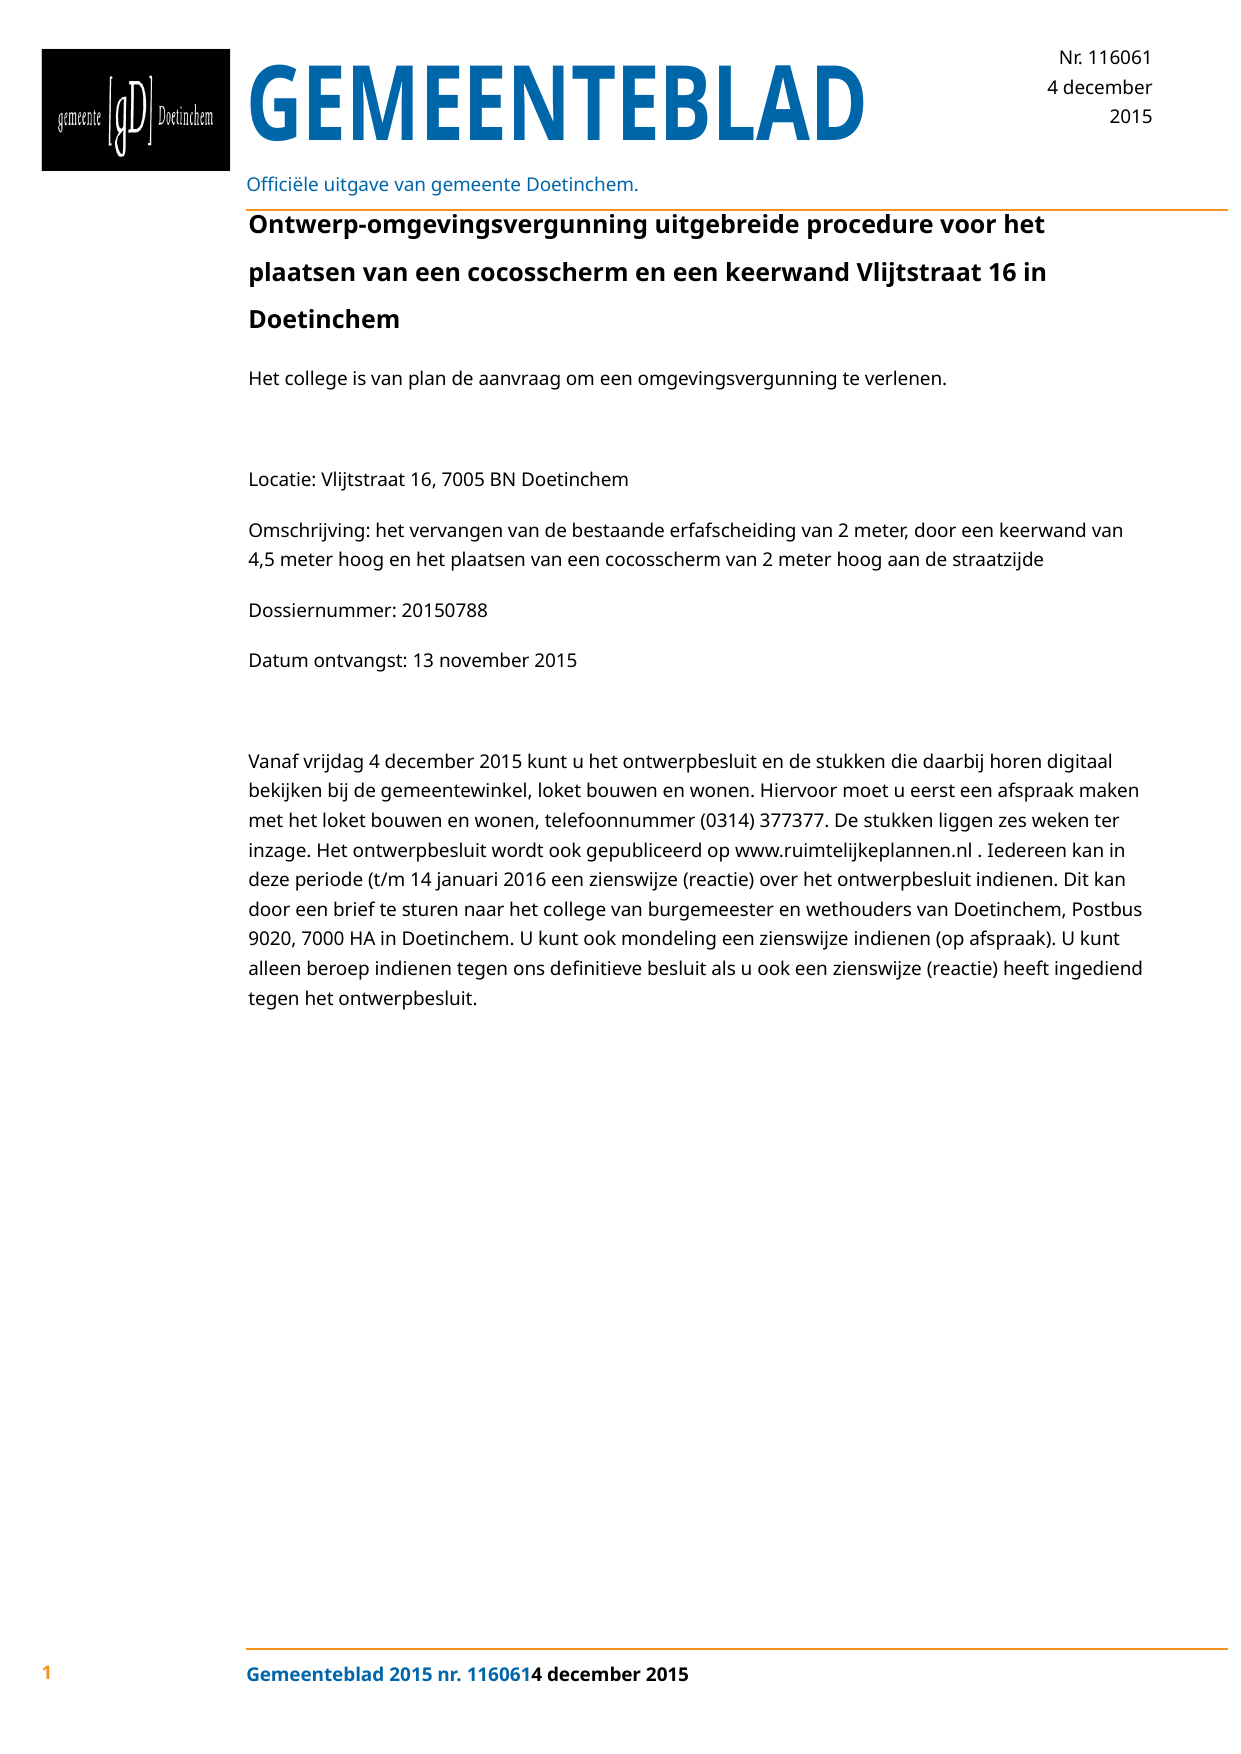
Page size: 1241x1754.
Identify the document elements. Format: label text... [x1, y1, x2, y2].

text Het college is van plan de aanvraag om een omgevingsvergunning te verlenen. [248, 366, 1152, 391]
text Vanaf vrijdag 4 december 2015 kunt u het ontwerpbesluit en de stukken die daarbij horen digitaal bekijken bij de gemeentewinkel, loket bouwen en wonen. Hiervoor moet u eerst een afspraak maken met het loket bouwen en wonen, telefoonnummer (0314) 377377. De stukken liggen zes weken ter inzage. Het ontwerpbesluit wordt ook gepubliceerd op www.ruimtelijkeplannen.nl . Iedereen kan in deze periode (t/m 14 januari 2016 een zienswijze (reactie) over het ontwerpbesluit indienen. Dit kan door een brief te sturen naar het college van burgemeester en wethouders van Doetinchem, Postbus 9020, 7000 HA in Doetinchem. U kunt ook mondeling een zienswijze indienen (op afspraak). U kunt alleen beroep indienen tegen ons definitieve besluit als u ook een zienswijze (reactie) heeft ingediend tegen het ontwerpbesluit. [248, 748, 1152, 1010]
text Omschrijving: het vervangen van de bestaande erfafscheiding van 2 meter, door een keerwand van 4,5 meter hoog en het plaatsen van een cocosscherm van 2 meter hoog aan de straatzijde [248, 517, 1152, 572]
text Locatie: Vlijtstraat 16, 7005 BN Doetinchem [248, 466, 1152, 492]
text Ontwerp-omgevingsvergunning uitgebreide procedure voor het plaatsen van een cocosscherm en een keerwand Vlijtstraat 16 in Doetinchem [248, 211, 1152, 336]
text Datum ontvangst: 13 november 2015 [248, 647, 1152, 673]
text Dossiernummer: 20150788 [248, 597, 1152, 622]
picture [41, 47, 231, 172]
